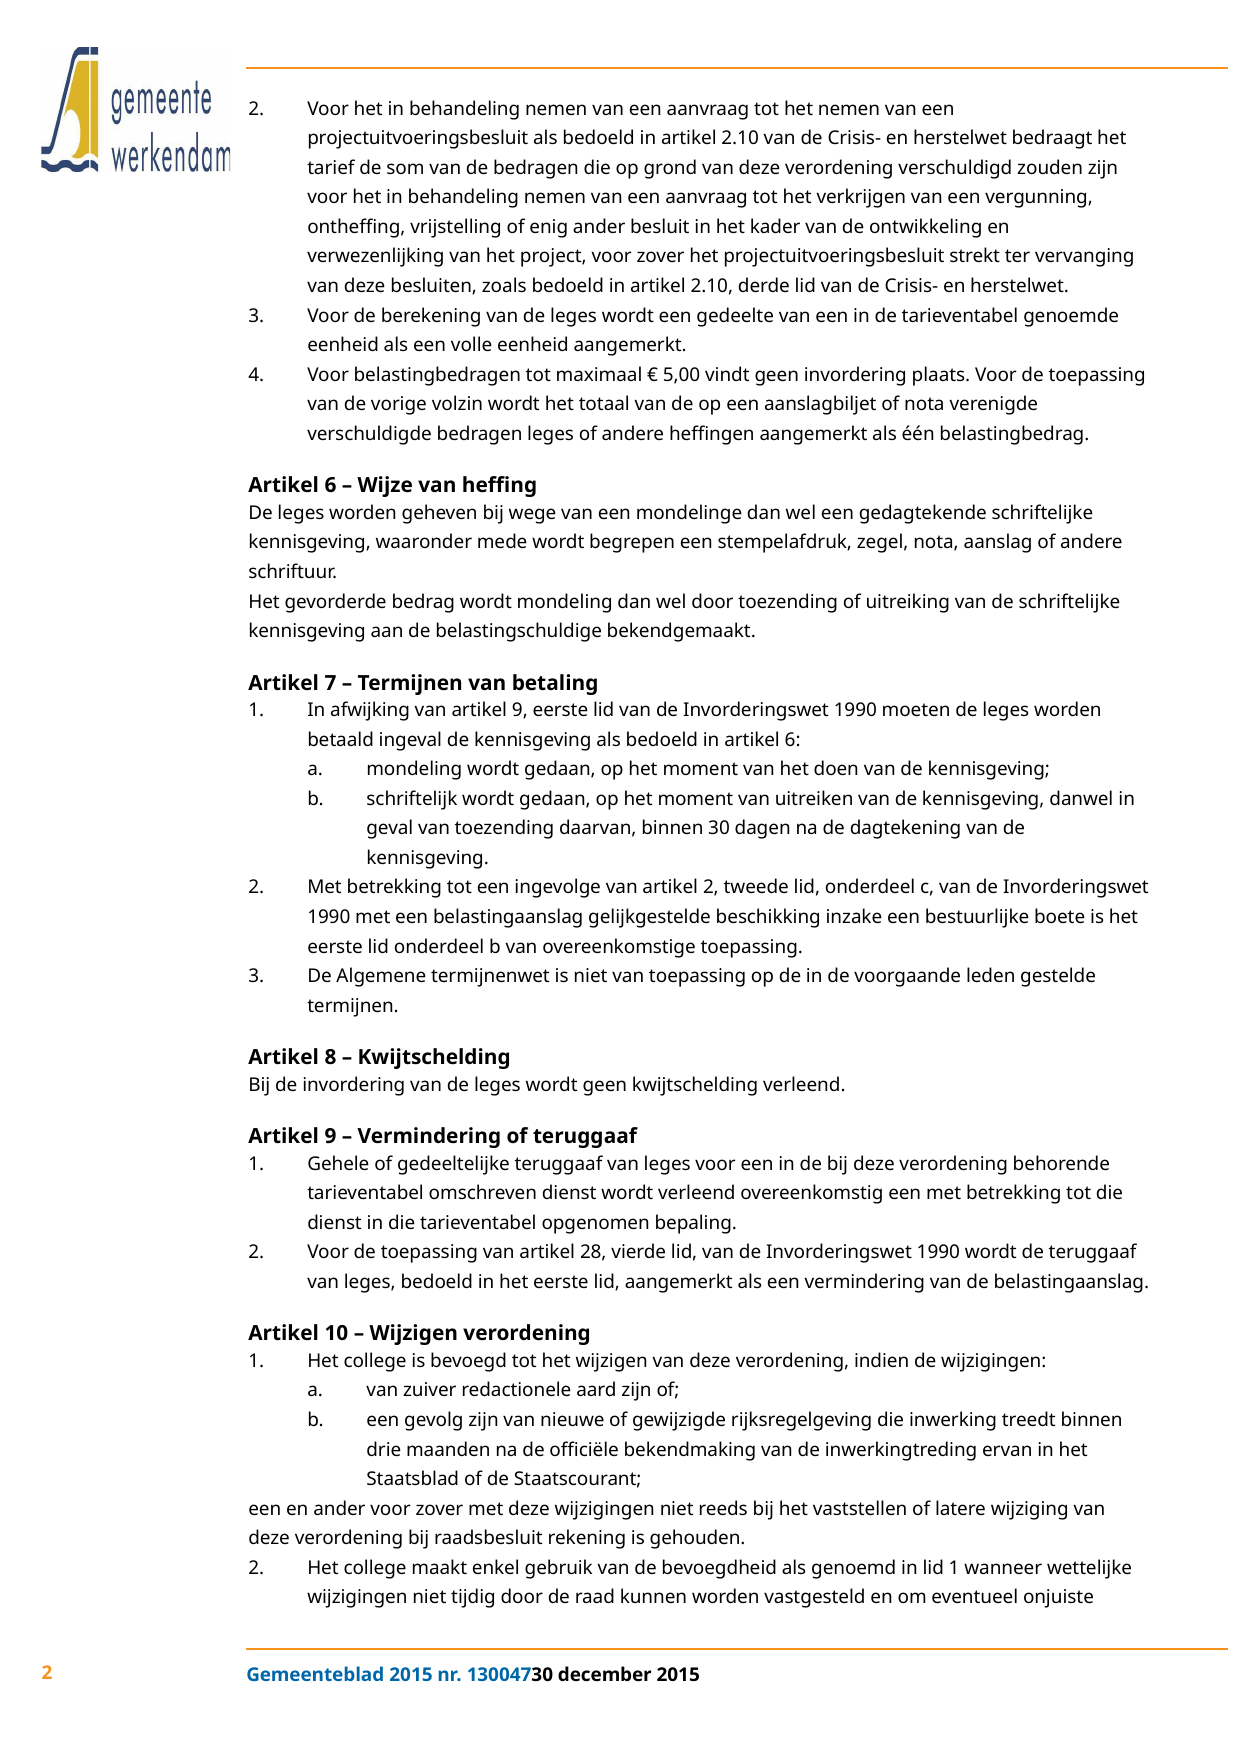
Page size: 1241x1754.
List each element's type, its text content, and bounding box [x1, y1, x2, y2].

list Voor het in behandeling nemen van een aanvraag tot het nemen van een projectuitvoeringsbesluit als bedoeld in artikel 2.10 van de Crisis- en herstelwet bedraagt het tarief de som van de bedragen die op grond van deze verordening verschuldigd zouden zijn voor het in behandeling nemen van een aanvraag tot het verkrijgen van een vergunning, ontheffing, vrijstelling of enig ander besluit in het kader van de ontwikkeling en verwezenlijking van het project, voor zover het projectuitvoeringsbesluit strekt ter vervanging van deze besluiten, zoals bedoeld in artikel 2.10, derde lid van de Crisis- en herstelwet. [248, 95, 1152, 298]
list van zuiver redactionele aard zijn of; [307, 1377, 1152, 1402]
list Voor de toepassing van artikel 28, vierde lid, van de Invorderingswet 1990 wordt de teruggaaf van leges, bedoeld in het eerste lid, aangemerkt als een vermindering van de belastingaanslag. [248, 1238, 1152, 1294]
text een en ander voor zover met deze wijzigingen niet reeds bij het vaststellen of latere wijziging van deze verordening bij raadsbesluit rekening is gehouden. [248, 1495, 1152, 1550]
list Voor de berekening van de leges wordt een gedeelte van een in de tarieventabel genoemde eenheid als een volle eenheid aangemerkt. [248, 302, 1152, 357]
list In afwijking van artikel 9, eerste lid van de Invorderingswet 1990 moeten de leges worden betaald ingeval de kennisgeving als bedoeld in artikel 6: [248, 696, 1152, 752]
list Met betrekking tot een ingevolge van artikel 2, tweede lid, onderdeel c, van de Invorderingswet 1990 met een belastingaanslag gelijkgestelde beschikking inzake een bestuurlijke boete is het eerste lid onderdeel b van overeenkomstige toepassing. [248, 874, 1152, 959]
text Artikel 8 – Kwijtschelding [248, 1042, 1152, 1071]
list schriftelijk wordt gedaan, op het moment van uitreiken van de kennisgeving, danwel in geval van toezending daarvan, binnen 30 dagen na de dagtekening van de kennisgeving. [307, 785, 1152, 870]
text Artikel 9 – Vermindering of teruggaaf [248, 1121, 1152, 1150]
list een gevolg zijn van nieuwe of gewijzigde rijksregelgeving die inwerking treedt binnen drie maanden na de officiële bekendmaking van de inwerkingtreding ervan in het Staatsblad of de Staatscourant; [307, 1406, 1152, 1491]
text Artikel 10 – Wijzigen verordening [248, 1318, 1152, 1347]
text Artikel 7 – Termijnen van betaling [248, 668, 1152, 696]
list Voor belastingbedragen tot maximaal € 5,00 vindt geen invordering plaats. Voor de toepassing van de vorige volzin wordt het totaal van de op een aanslagbiljet of nota verenigde verschuldigde bedragen leges of andere heffingen aangemerkt als één belastingbedrag. [248, 361, 1152, 446]
text Bij de invordering van de leges wordt geen kwijtschelding verleend. [248, 1071, 1152, 1097]
text Artikel 6 – Wijze van heffing [248, 471, 1152, 499]
list Het college is bevoegd tot het wijzigen van deze verordening, indien de wijzigingen: [248, 1347, 1152, 1373]
list De Algemene termijnenwet is niet van toepassing op de in de voorgaande leden gestelde termijnen. [248, 962, 1152, 1018]
list Het college maakt enkel gebruik van de bevoegdheid als genoemd in lid 1 wanneer wettelijke wijzigingen niet tijdig door de raad kunnen worden vastgesteld en om eventueel onjuiste [248, 1554, 1152, 1609]
list mondeling wordt gedaan, op het moment van het doen van de kennisgeving; [307, 755, 1152, 781]
text Het gevorderde bedrag wordt mondeling dan wel door toezending of uitreiking van de schriftelijke kennisgeving aan de belastingschuldige bekendgemaakt. [248, 588, 1152, 643]
text De leges worden geheven bij wege van een mondelinge dan wel een gedagtekende schriftelijke kennisgeving, waaronder mede wordt begrepen een stempelafdruk, zegel, nota, aanslag of andere schriftuur. [248, 499, 1152, 584]
picture [41, 47, 231, 172]
list Gehele of gedeeltelijke teruggaaf van leges voor een in de bij deze verordening behorende tarieventabel omschreven dienst wordt verleend overeenkomstig een met betrekking tot die dienst in die tarieventabel opgenomen bepaling. [248, 1150, 1152, 1235]
